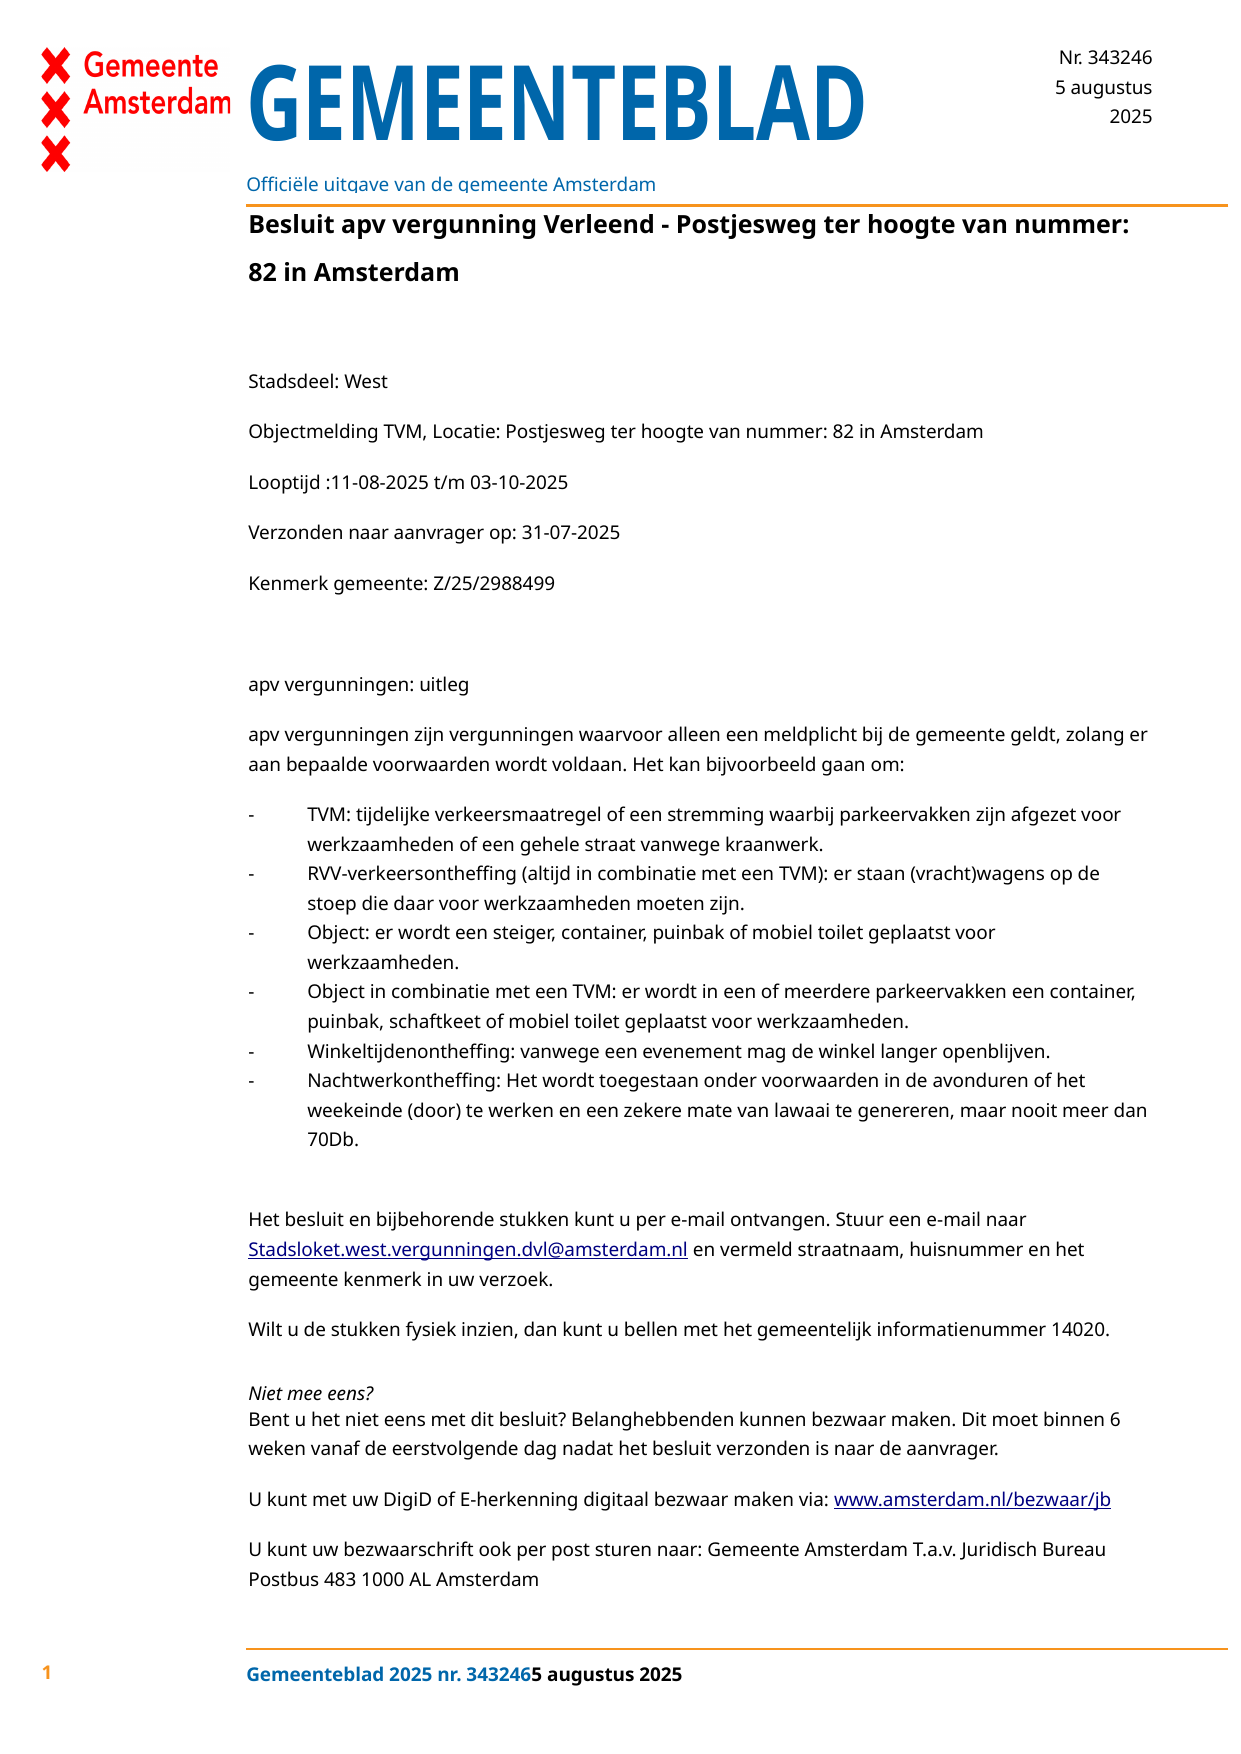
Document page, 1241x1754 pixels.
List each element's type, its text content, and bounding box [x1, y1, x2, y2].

text Bent u het niet eens met dit besluit? Belanghebbenden kunnen bezwaar maken. Dit moet binnen 6 weken vanaf de eerstvolgende dag nadat het besluit verzonden is naar de aanvrager. [248, 1406, 1152, 1461]
list Nachtwerkontheffing: Het wordt toegestaan onder voorwaarden in de avonduren of het weekeinde (door) te werken en een zekere mate van lawaai te genereren, maar nooit meer dan 70Db. [248, 1067, 1152, 1152]
text U kunt uw bezwaarschrift ook per post sturen naar: Gemeente Amsterdam T.a.v. Juridisch Bureau Postbus 483 1000 AL Amsterdam [248, 1536, 1152, 1592]
list Object: er wordt een steiger, container, puinbak of mobiel toilet geplaatst voor werkzaamheden. [248, 919, 1152, 975]
text Besluit apv vergunning Verleend - Postjesweg ter hoogte van nummer: 82 in Amsterdam [248, 207, 1152, 288]
text Het besluit en bijbehorende stukken kunt u per e-mail ontvangen. Stuur een e-mail naar Stadsloket.west.vergunningen.dvl@amsterdam.nl en vermeld straatnaam, huisnummer en het gemeente kenmerk in uw verzoek. [248, 1207, 1152, 1292]
text Objectmelding TVM, Locatie: Postjesweg ter hoogte van nummer: 82 in Amsterdam [248, 419, 1152, 444]
text U kunt met uw DigiD of E-herkenning digitaal bezwaar maken via: www.amsterdam.nl/bezwaar/jb [248, 1486, 1152, 1512]
text Looptijd :11-08-2025 t/m 03-10-2025 [248, 469, 1152, 495]
text Stadsdeel: West [248, 368, 1152, 394]
text Verzonden naar aanvrager op: 31-07-2025 [248, 519, 1152, 545]
text Wilt u de stukken fysiek inzien, dan kunt u bellen met het gemeentelijk informatienummer 14020. [248, 1316, 1152, 1342]
list RVV-verkeersontheffing (altijd in combinatie met een TVM): er staan (vracht)wagens op de stoep die daar voor werkzaamheden moeten zijn. [248, 860, 1152, 916]
text Kenmerk gemeente: Z/25/2988499 [248, 570, 1152, 596]
list TVM: tijdelijke verkeersmaatregel of een stremming waarbij parkeervakken zijn afgezet voor werkzaamheden of een gehele straat vanwege kraanwerk. [248, 801, 1152, 857]
text Niet mee eens? [248, 1380, 1152, 1406]
list Object in combinatie met een TVM: er wordt in een of meerdere parkeervakken een container, puinbak, schaftkeet of mobiel toilet geplaatst voor werkzaamheden. [248, 979, 1152, 1034]
list Winkeltijdenontheffing: vanwege een evenement mag de winkel langer openblijven. [248, 1038, 1152, 1064]
text apv vergunningen: uitleg [248, 671, 1152, 697]
picture [41, 47, 231, 172]
text apv vergunningen zijn vergunningen waarvoor alleen een meldplicht bij de gemeente geldt, zolang er aan bepaalde voorwaarden wordt voldaan. Het kan bijvoorbeeld gaan om: [248, 721, 1152, 777]
